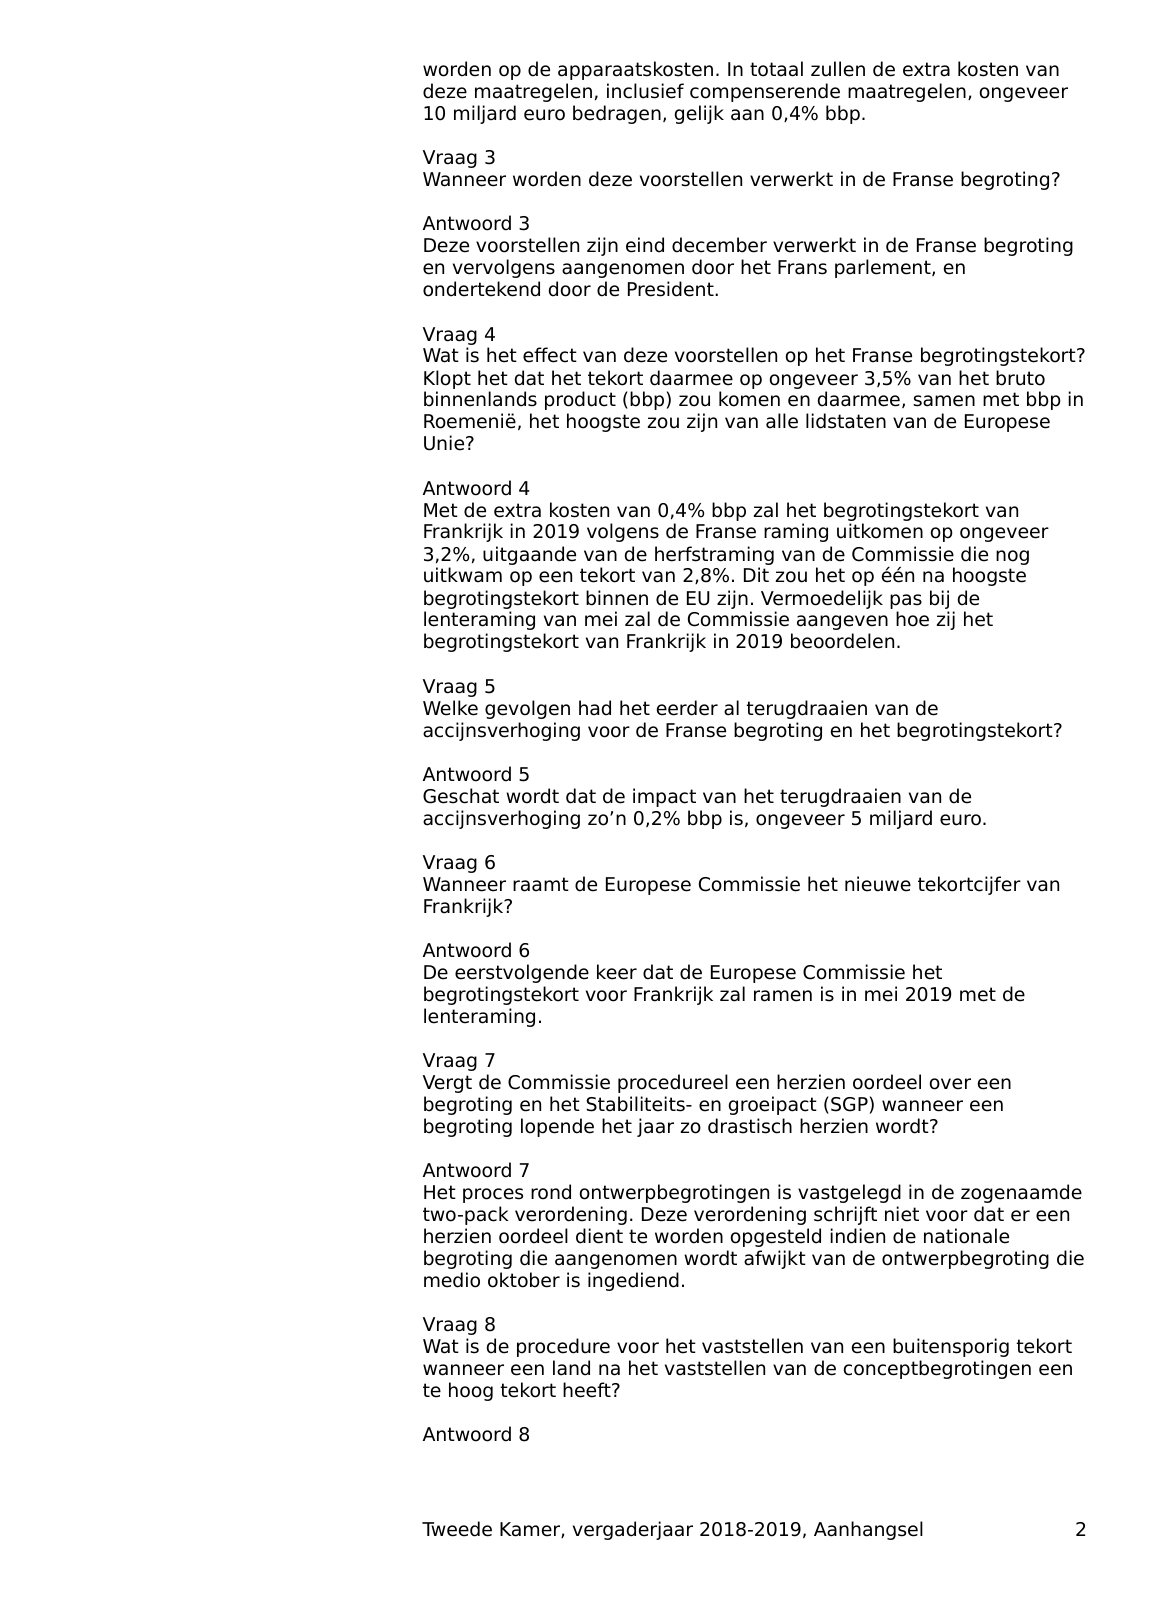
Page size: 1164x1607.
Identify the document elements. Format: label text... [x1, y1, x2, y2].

text Wat is het effect van deze voorstellen op het Franse begrotingstekort? Klopt het dat het tekort daarmee op ongeveer 3,5% van het bruto binnenlands product (bbp) zou komen en daarmee, samen met bbp in Roemenië, het hoogste zou zijn van alle lidstaten van de Europese Unie? [422, 345, 1087, 455]
text De eerstvolgende keer dat de Europese Commissie het begrotingstekort voor Frankrijk zal ramen is in mei 2019 met de lenteraming. [422, 962, 1087, 1028]
text Antwoord 6 [422, 940, 1087, 962]
text Wat is de procedure voor het vaststellen van een buitensporig tekort wanneer een land na het vaststellen van de conceptbegrotingen een te hoog tekort heeft? [422, 1336, 1087, 1402]
text Wanneer worden deze voorstellen verwerkt in de Franse begroting? [422, 169, 1087, 191]
text Vergt de Commissie procedureel een herzien oordeel over een begroting en het Stabiliteits- en groeipact (SGP) wanneer een begroting lopende het jaar zo drastisch herzien wordt? [422, 1072, 1087, 1138]
text Vraag 4 [422, 323, 1087, 345]
text Deze voorstellen zijn eind december verwerkt in de Franse begroting en vervolgens aangenomen door het Frans parlement, en ondertekend door de President. [422, 235, 1087, 301]
text Met de extra kosten van 0,4% bbp zal het begrotingstekort van Frankrijk in 2019 volgens de Franse raming uitkomen op ongeveer 3,2%, uitgaande van de herfstraming van de Commissie die nog uitkwam op een tekort van 2,8%. Dit zou het op één na hoogste begrotingstekort binnen de EU zijn. Vermoedelijk pas bij de lenteraming van mei zal de Commissie aangeven hoe zij het begrotingstekort van Frankrijk in 2019 beoordelen. [422, 499, 1087, 653]
text Antwoord 3 [422, 213, 1087, 235]
text Geschat wordt dat de impact van het terugdraaien van de accijnsverhoging zo’n 0,2% bbp is, ongeveer 5 miljard euro. [422, 786, 1087, 829]
text Antwoord 5 [422, 764, 1087, 786]
text Antwoord 7 [422, 1160, 1087, 1182]
text Vraag 7 [422, 1050, 1087, 1072]
text Vraag 5 [422, 676, 1087, 697]
text Vraag 8 [422, 1314, 1087, 1336]
text Vraag 3 [422, 147, 1087, 169]
text Vraag 6 [422, 852, 1087, 874]
text worden op de apparaatskosten. In totaal zullen de extra kosten van deze maatregelen, inclusief compenserende maatregelen, ongeveer 10 miljard euro bedragen, gelijk aan 0,4% bbp. [422, 59, 1087, 125]
text Het proces rond ontwerpbegrotingen is vastgelegd in de zogenaamde two-pack verordening. Deze verordening schrijft niet voor dat er een herzien oordeel dient te worden opgesteld indien de nationale begroting die aangenomen wordt afwijkt van de ontwerpbegroting die medio oktober is ingediend. [422, 1182, 1087, 1292]
text Antwoord 8 [422, 1424, 1087, 1446]
text Welke gevolgen had het eerder al terugdraaien van de accijnsverhoging voor de Franse begroting en het begrotingstekort? [422, 697, 1087, 741]
text Wanneer raamt de Europese Commissie het nieuwe tekortcijfer van Frankrijk? [422, 874, 1087, 918]
text Antwoord 4 [422, 477, 1087, 499]
